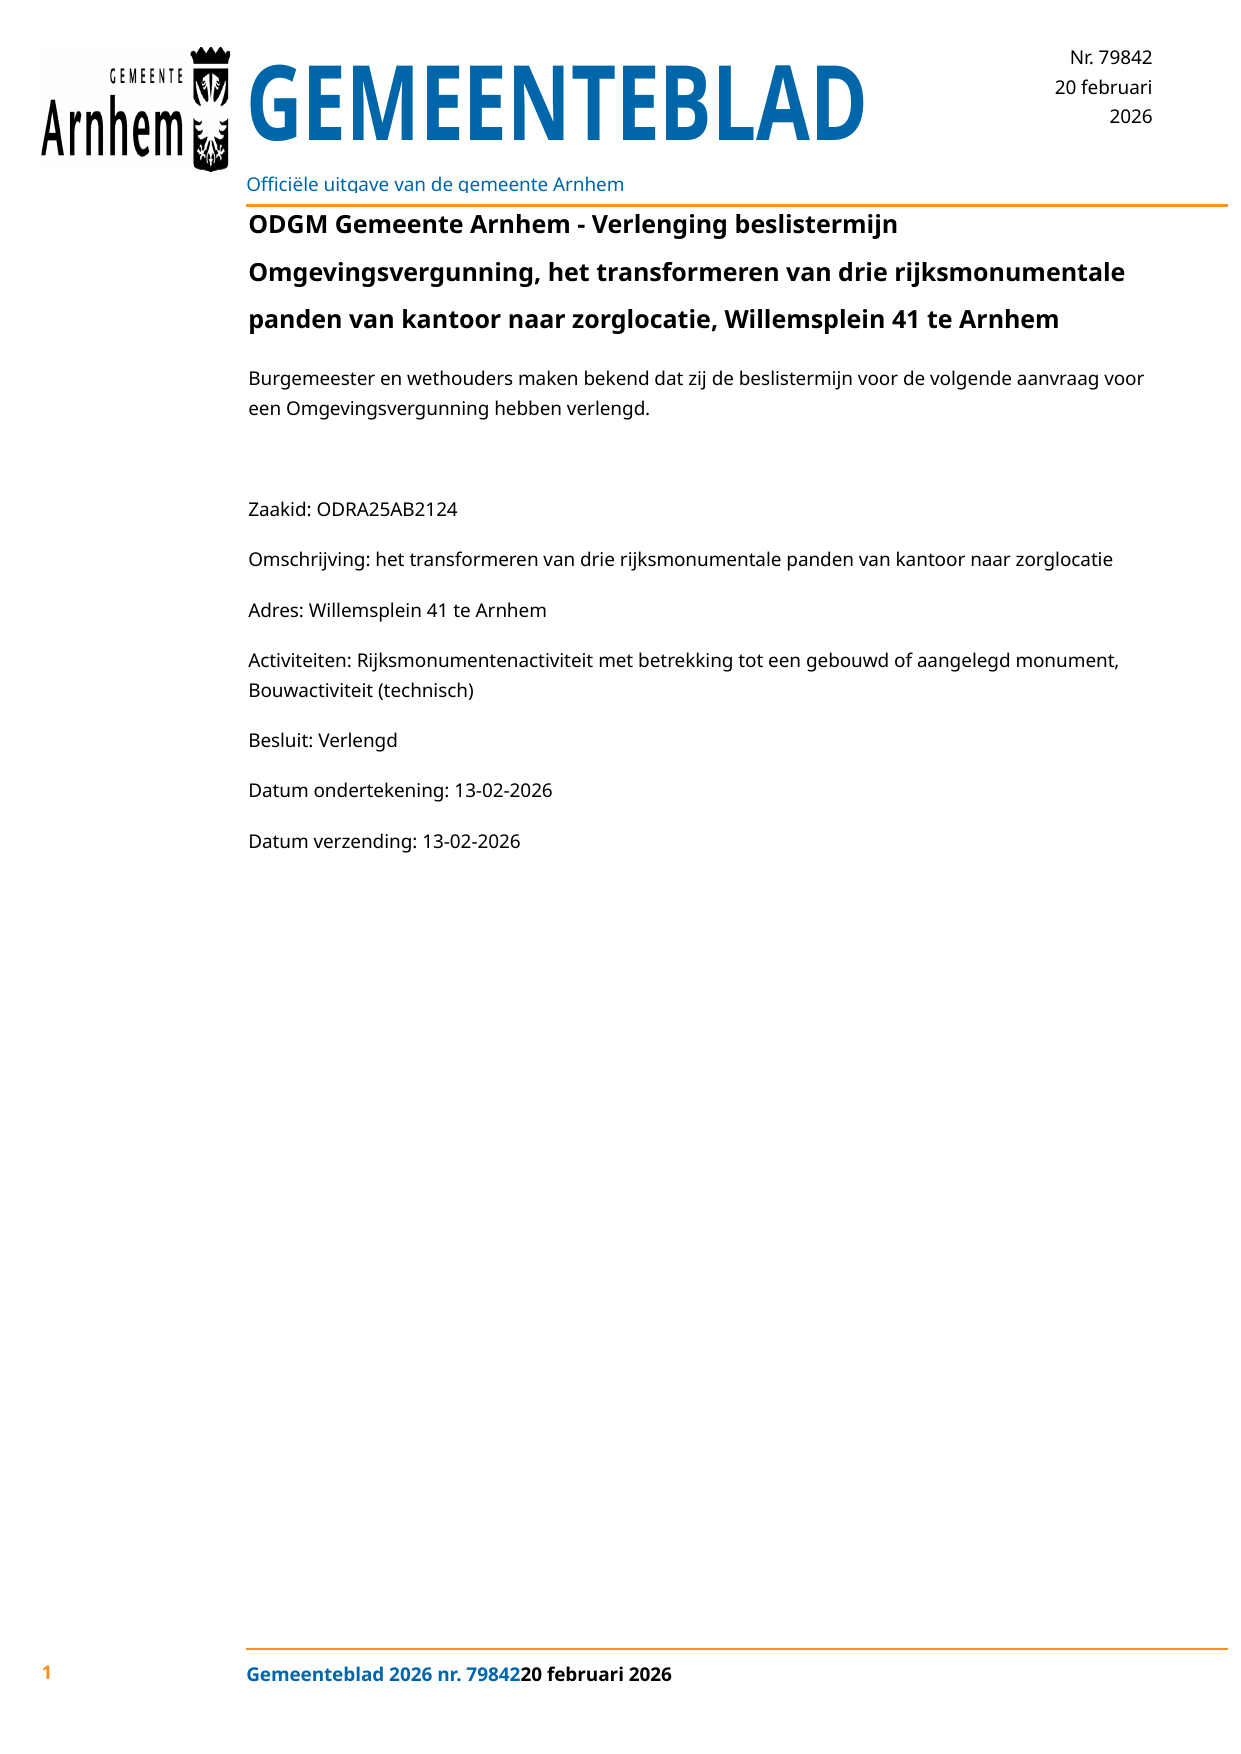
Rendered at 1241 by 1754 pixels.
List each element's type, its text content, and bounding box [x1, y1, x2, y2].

text Omschrijving: het transformeren van drie rijksmonumentale panden van kantoor naar zorglocatie [248, 546, 1152, 572]
text Adres: Willemsplein 41 te Arnhem [248, 597, 1152, 622]
text Zaakid: ODRA25AB2124 [248, 496, 1152, 522]
picture [41, 47, 231, 172]
text ODGM Gemeente Arnhem - Verlenging beslistermijn Omgevingsvergunning, het transformeren van drie rijksmonumentale panden van kantoor naar zorglocatie, Willemsplein 41 te Arnhem [248, 207, 1152, 336]
text Datum verzending: 13-02-2026 [248, 828, 1152, 854]
text Activiteiten: Rijksmonumentenactiviteit met betrekking tot een gebouwd of aangelegd monument, Bouwactiviteit (technisch) [248, 647, 1152, 702]
text Besluit: Verlengd [248, 727, 1152, 753]
text Burgemeester en wethouders maken bekend dat zij de beslistermijn voor de volgende aanvraag voor een Omgevingsvergunning hebben verlengd. [248, 366, 1152, 421]
text Datum ondertekening: 13-02-2026 [248, 778, 1152, 803]
